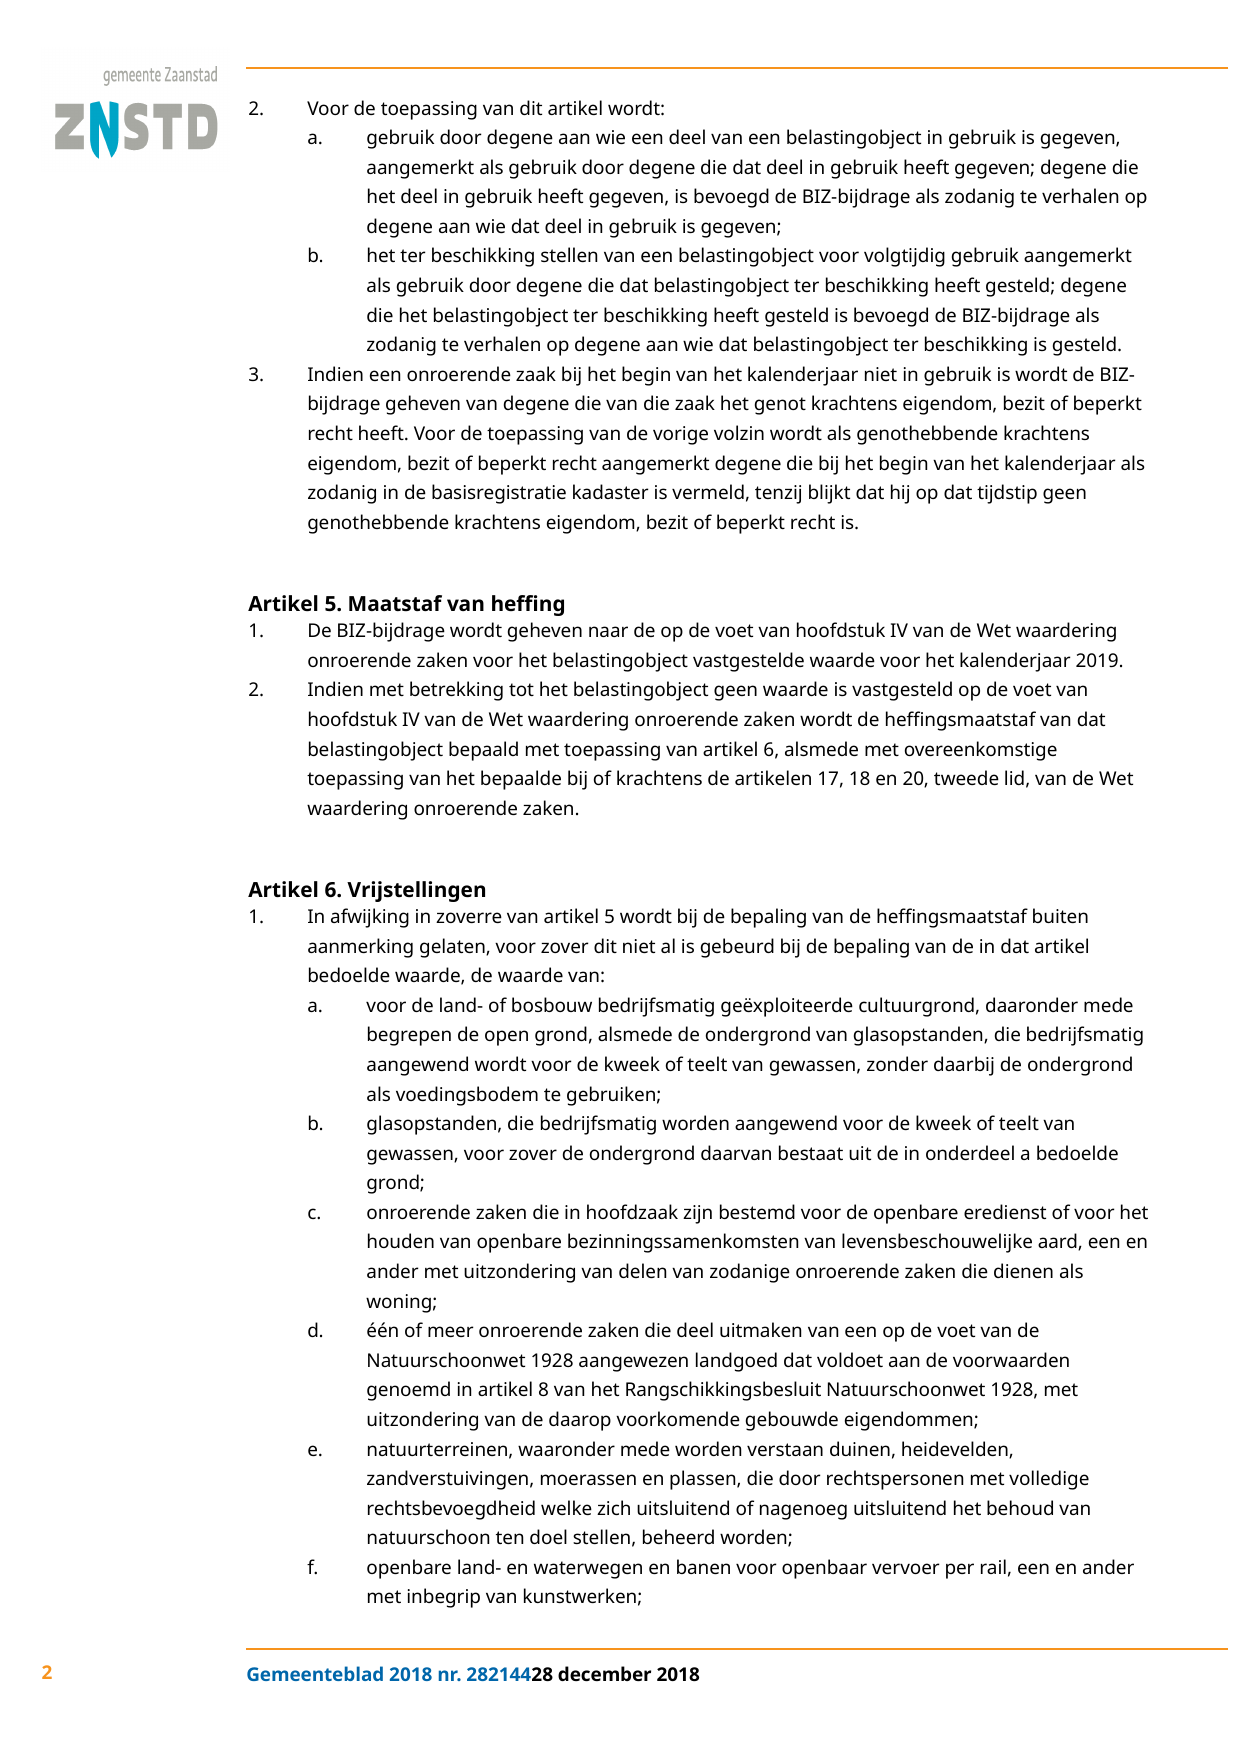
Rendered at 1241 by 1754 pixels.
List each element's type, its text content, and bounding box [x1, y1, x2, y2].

list het ter beschikking stellen van een belastingobject voor volgtijdig gebruik aangemerkt als gebruik door degene die dat belastingobject ter beschikking heeft gesteld; degene die het belastingobject ter beschikking heeft gesteld is bevoegd de BIZ-bijdrage als zodanig te verhalen op degene aan wie dat belastingobject ter beschikking is gesteld. [307, 243, 1152, 357]
list Indien een onroerende zaak bij het begin van het kalenderjaar niet in gebruik is wordt de BIZ-bijdrage geheven van degene die van die zaak het genot krachtens eigendom, bezit of beperkt recht heeft. Voor de toepassing van de vorige volzin wordt als genothebbende krachtens eigendom, bezit of beperkt recht aangemerkt degene die bij het begin van het kalenderjaar als zodanig in de basisregistratie kadaster is vermeld, tenzij blijkt dat hij op dat tijdstip geen genothebbende krachtens eigendom, bezit of beperkt recht is. [248, 361, 1152, 535]
list glasopstanden, die bedrijfsmatig worden aangewend voor de kweek of teelt van gewassen, voor zover de ondergrond daarvan bestaat uit de in onderdeel a bedoelde grond; [307, 1110, 1152, 1195]
text Artikel 6. Vrijstellingen [248, 875, 1152, 903]
list Voor de toepassing van dit artikel wordt: [248, 95, 1152, 121]
list onroerende zaken die in hoofdzaak zijn bestemd voor de openbare eredienst of voor het houden van openbare bezinningssamenkomsten van levensbeschouwelijke aard, een en ander met uitzondering van delen van zodanige onroerende zaken die dienen als woning; [307, 1199, 1152, 1314]
list openbare land- en waterwegen en banen voor openbaar vervoer per rail, een en ander met inbegrip van kunstwerken; [307, 1554, 1152, 1609]
list voor de land- of bosbouw bedrijfsmatig geëxploiteerde cultuurgrond, daaronder mede begrepen de open grond, alsmede de ondergrond van glasopstanden, die bedrijfsmatig aangewend wordt voor de kweek of teelt van gewassen, zonder daarbij de ondergrond als voedingsbodem te gebruiken; [307, 992, 1152, 1107]
text Artikel 5. Maatstaf van heffing [248, 589, 1152, 617]
list gebruik door degene aan wie een deel van een belastingobject in gebruik is gegeven, aangemerkt als gebruik door degene die dat deel in gebruik heeft gegeven; degene die het deel in gebruik heeft gegeven, is bevoegd de BIZ-bijdrage als zodanig te verhalen op degene aan wie dat deel in gebruik is gegeven; [307, 124, 1152, 239]
list De BIZ-bijdrage wordt geheven naar de op de voet van hoofdstuk IV van de Wet waardering onroerende zaken voor het belastingobject vastgestelde waarde voor het kalenderjaar 2019. [248, 617, 1152, 673]
list één of meer onroerende zaken die deel uitmaken van een op de voet van de Natuurschoonwet 1928 aangewezen landgoed dat voldoet aan de voorwaarden genoemd in artikel 8 van het Rangschikkingsbesluit Natuurschoonwet 1928, met uitzondering van de daarop voorkomende gebouwde eigendommen; [307, 1317, 1152, 1432]
picture [41, 47, 231, 172]
list Indien met betrekking tot het belastingobject geen waarde is vastgesteld op de voet van hoofdstuk IV van de Wet waardering onroerende zaken wordt de heffingsmaatstaf van dat belastingobject bepaald met toepassing van artikel 6, alsmede met overeenkomstige toepassing van het bepaalde bij of krachtens de artikelen 17, 18 en 20, tweede lid, van de Wet waardering onroerende zaken. [248, 677, 1152, 821]
list natuurterreinen, waaronder mede worden verstaan duinen, heidevelden, zandverstuivingen, moerassen en plassen, die door rechtspersonen met volledige rechtsbevoegdheid welke zich uitsluitend of nagenoeg uitsluitend het behoud van natuurschoon ten doel stellen, beheerd worden; [307, 1436, 1152, 1550]
list In afwijking in zoverre van artikel 5 wordt bij de bepaling van de heffingsmaatstaf buiten aanmerking gelaten, voor zover dit niet al is gebeurd bij de bepaling van de in dat artikel bedoelde waarde, de waarde van: [248, 903, 1152, 988]
